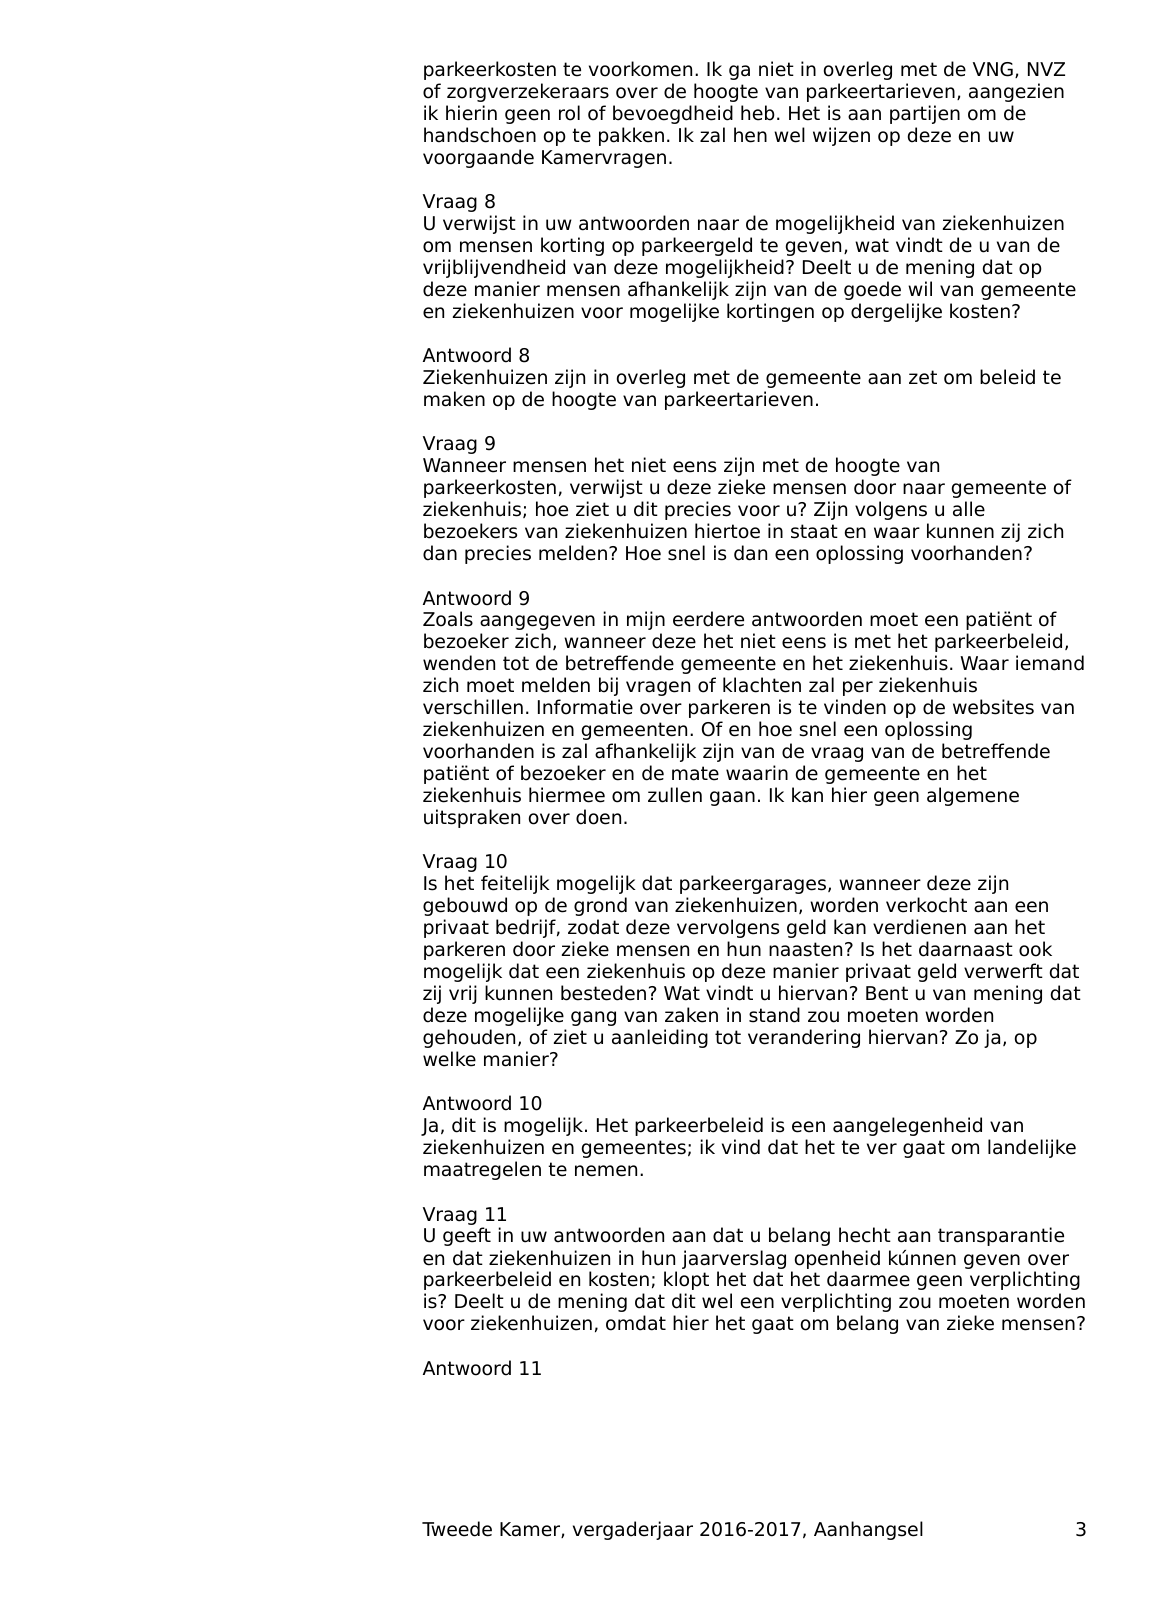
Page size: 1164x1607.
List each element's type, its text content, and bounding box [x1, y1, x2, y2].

text U verwijst in uw antwoorden naar de mogelijkheid van ziekenhuizen om mensen korting op parkeergeld te geven, wat vindt de u van de vrijblijvendheid van deze mogelijkheid? Deelt u de mening dat op deze manier mensen afhankelijk zijn van de goede wil van gemeente en ziekenhuizen voor mogelijke kortingen op dergelijke kosten? [422, 213, 1087, 323]
text Antwoord 10 [422, 1093, 1087, 1115]
text Vraag 10 [422, 851, 1087, 873]
text Vraag 9 [422, 433, 1087, 455]
text Is het feitelijk mogelijk dat parkeergarages, wanneer deze zijn gebouwd op de grond van ziekenhuizen, worden verkocht aan een privaat bedrijf, zodat deze vervolgens geld kan verdienen aan het parkeren door zieke mensen en hun naasten? Is het daarnaast ook mogelijk dat een ziekenhuis op deze manier privaat geld verwerft dat zij vrij kunnen besteden? Wat vindt u hiervan? Bent u van mening dat deze mogelijke gang van zaken in stand zou moeten worden gehouden, of ziet u aanleiding tot verandering hiervan? Zo ja, op welke manier? [422, 873, 1087, 1071]
text Ziekenhuizen zijn in overleg met de gemeente aan zet om beleid te maken op de hoogte van parkeertarieven. [422, 367, 1087, 411]
text Ja, dit is mogelijk. Het parkeerbeleid is een aangelegenheid van ziekenhuizen en gemeentes; ik vind dat het te ver gaat om landelijke maatregelen te nemen. [422, 1115, 1087, 1181]
text Vraag 11 [422, 1203, 1087, 1225]
text Vraag 8 [422, 191, 1087, 213]
text Antwoord 11 [422, 1357, 1087, 1379]
text Wanneer mensen het niet eens zijn met de hoogte van parkeerkosten, verwijst u deze zieke mensen door naar gemeente of ziekenhuis; hoe ziet u dit precies voor u? Zijn volgens u alle bezoekers van ziekenhuizen hiertoe in staat en waar kunnen zij zich dan precies melden? Hoe snel is dan een oplossing voorhanden? [422, 455, 1087, 565]
text U geeft in uw antwoorden aan dat u belang hecht aan transparantie en dat ziekenhuizen in hun jaarverslag openheid kúnnen geven over parkeerbeleid en kosten; klopt het dat het daarmee geen verplichting is? Deelt u de mening dat dit wel een verplichting zou moeten worden voor ziekenhuizen, omdat hier het gaat om belang van zieke mensen? [422, 1225, 1087, 1335]
text Antwoord 9 [422, 587, 1087, 609]
text Zoals aangegeven in mijn eerdere antwoorden moet een patiënt of bezoeker zich, wanneer deze het niet eens is met het parkeerbeleid, wenden tot de betreffende gemeente en het ziekenhuis. Waar iemand zich moet melden bij vragen of klachten zal per ziekenhuis verschillen. Informatie over parkeren is te vinden op de websites van ziekenhuizen en gemeenten. Of en hoe snel een oplossing voorhanden is zal afhankelijk zijn van de vraag van de betreffende patiënt of bezoeker en de mate waarin de gemeente en het ziekenhuis hiermee om zullen gaan. Ik kan hier geen algemene uitspraken over doen. [422, 609, 1087, 829]
text parkeerkosten te voorkomen. Ik ga niet in overleg met de VNG, NVZ of zorgverzekeraars over de hoogte van parkeertarieven, aangezien ik hierin geen rol of bevoegdheid heb. Het is aan partijen om de handschoen op te pakken. Ik zal hen wel wijzen op deze en uw voorgaande Kamervragen. [422, 59, 1087, 169]
text Antwoord 8 [422, 345, 1087, 367]
